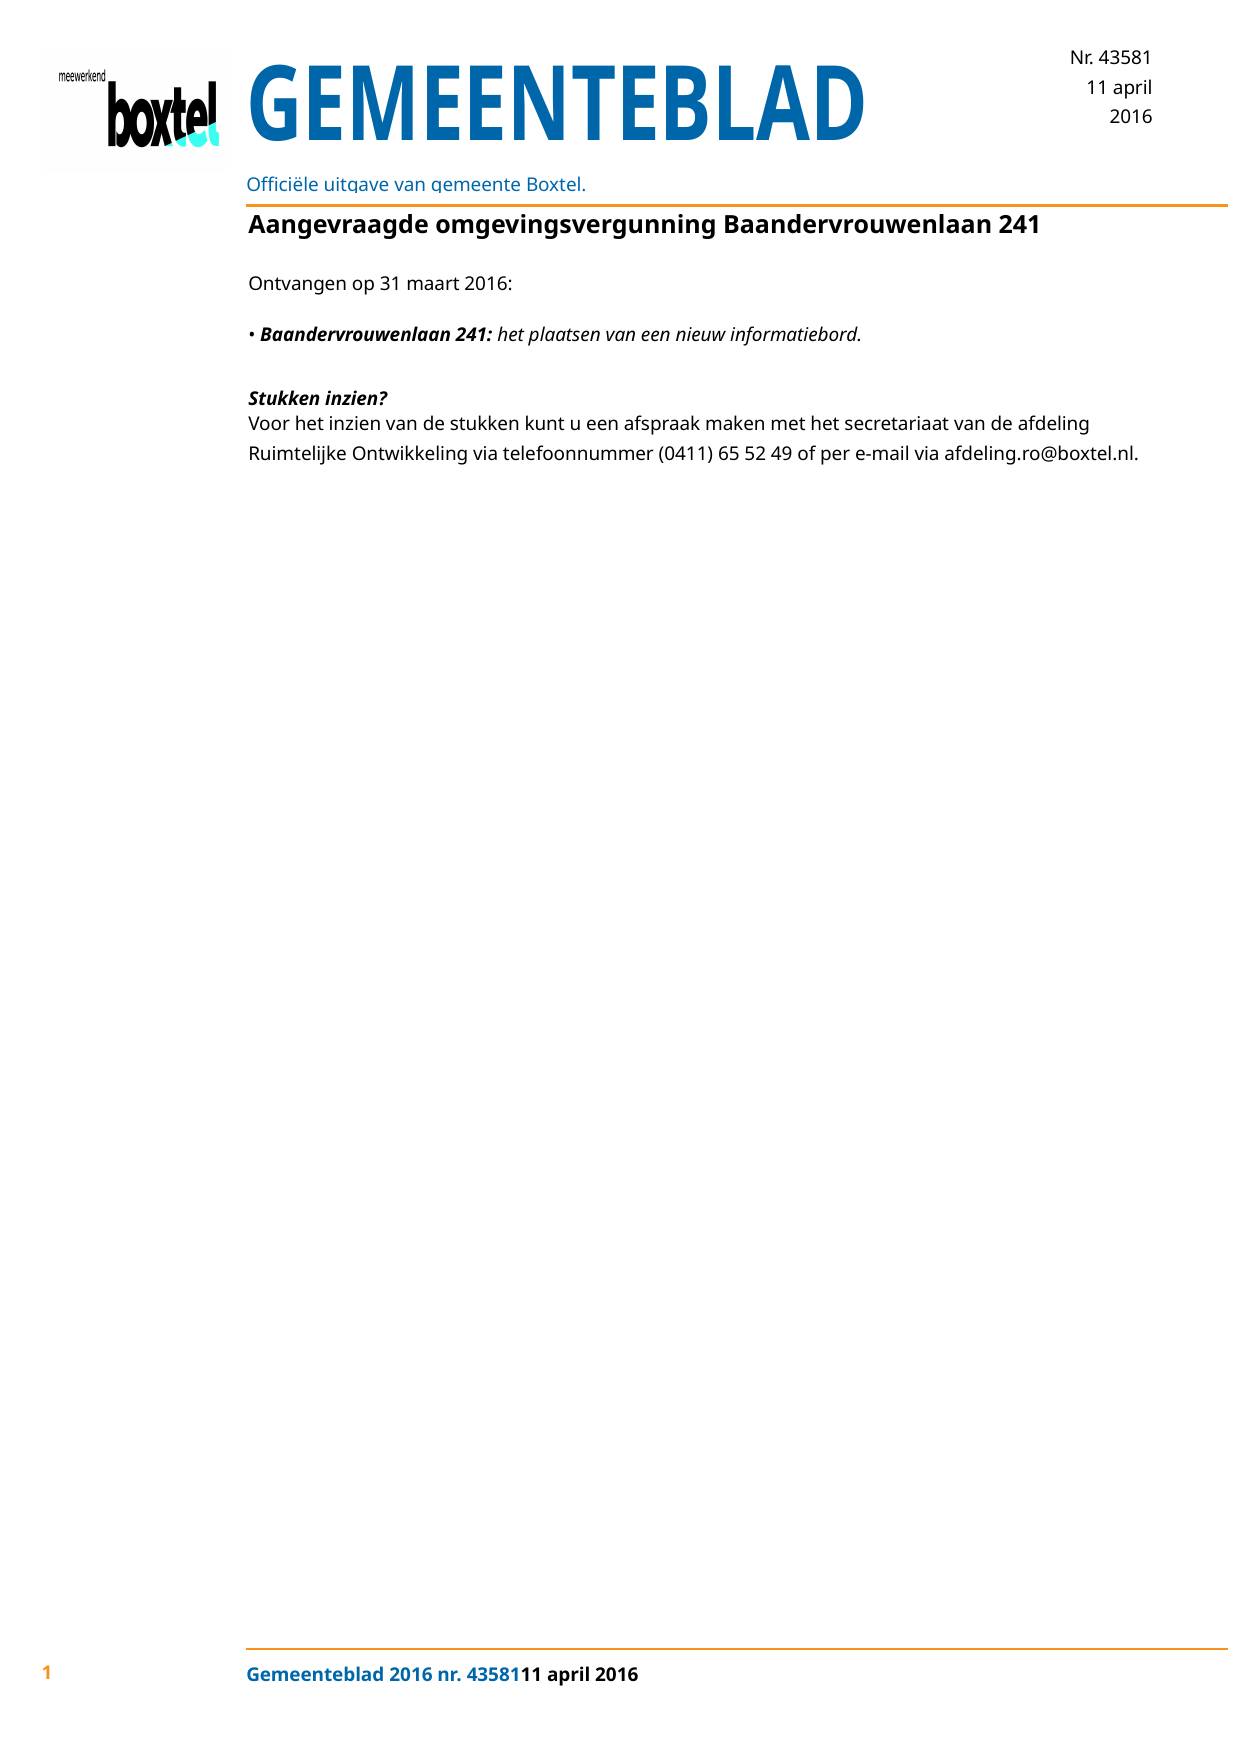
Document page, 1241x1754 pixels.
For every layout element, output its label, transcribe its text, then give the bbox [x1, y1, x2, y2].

text • Baandervrouwenlaan 241: het plaatsen van een nieuw informatiebord. [248, 321, 1152, 346]
picture [41, 47, 231, 172]
text Voor het inzien van de stukken kunt u een afspraak maken met het secretariaat van de afdeling Ruimtelijke Ontwikkeling via telefoonnummer (0411) 65 52 49 of per e-mail via afdeling.ro@boxtel.nl. [248, 410, 1152, 466]
text Aangevraagde omgevingsvergunning Baandervrouwenlaan 241 [248, 207, 1152, 241]
text Stukken inzien? [248, 385, 1152, 410]
text Ontvangen op 31 maart 2016: [248, 270, 1152, 296]
